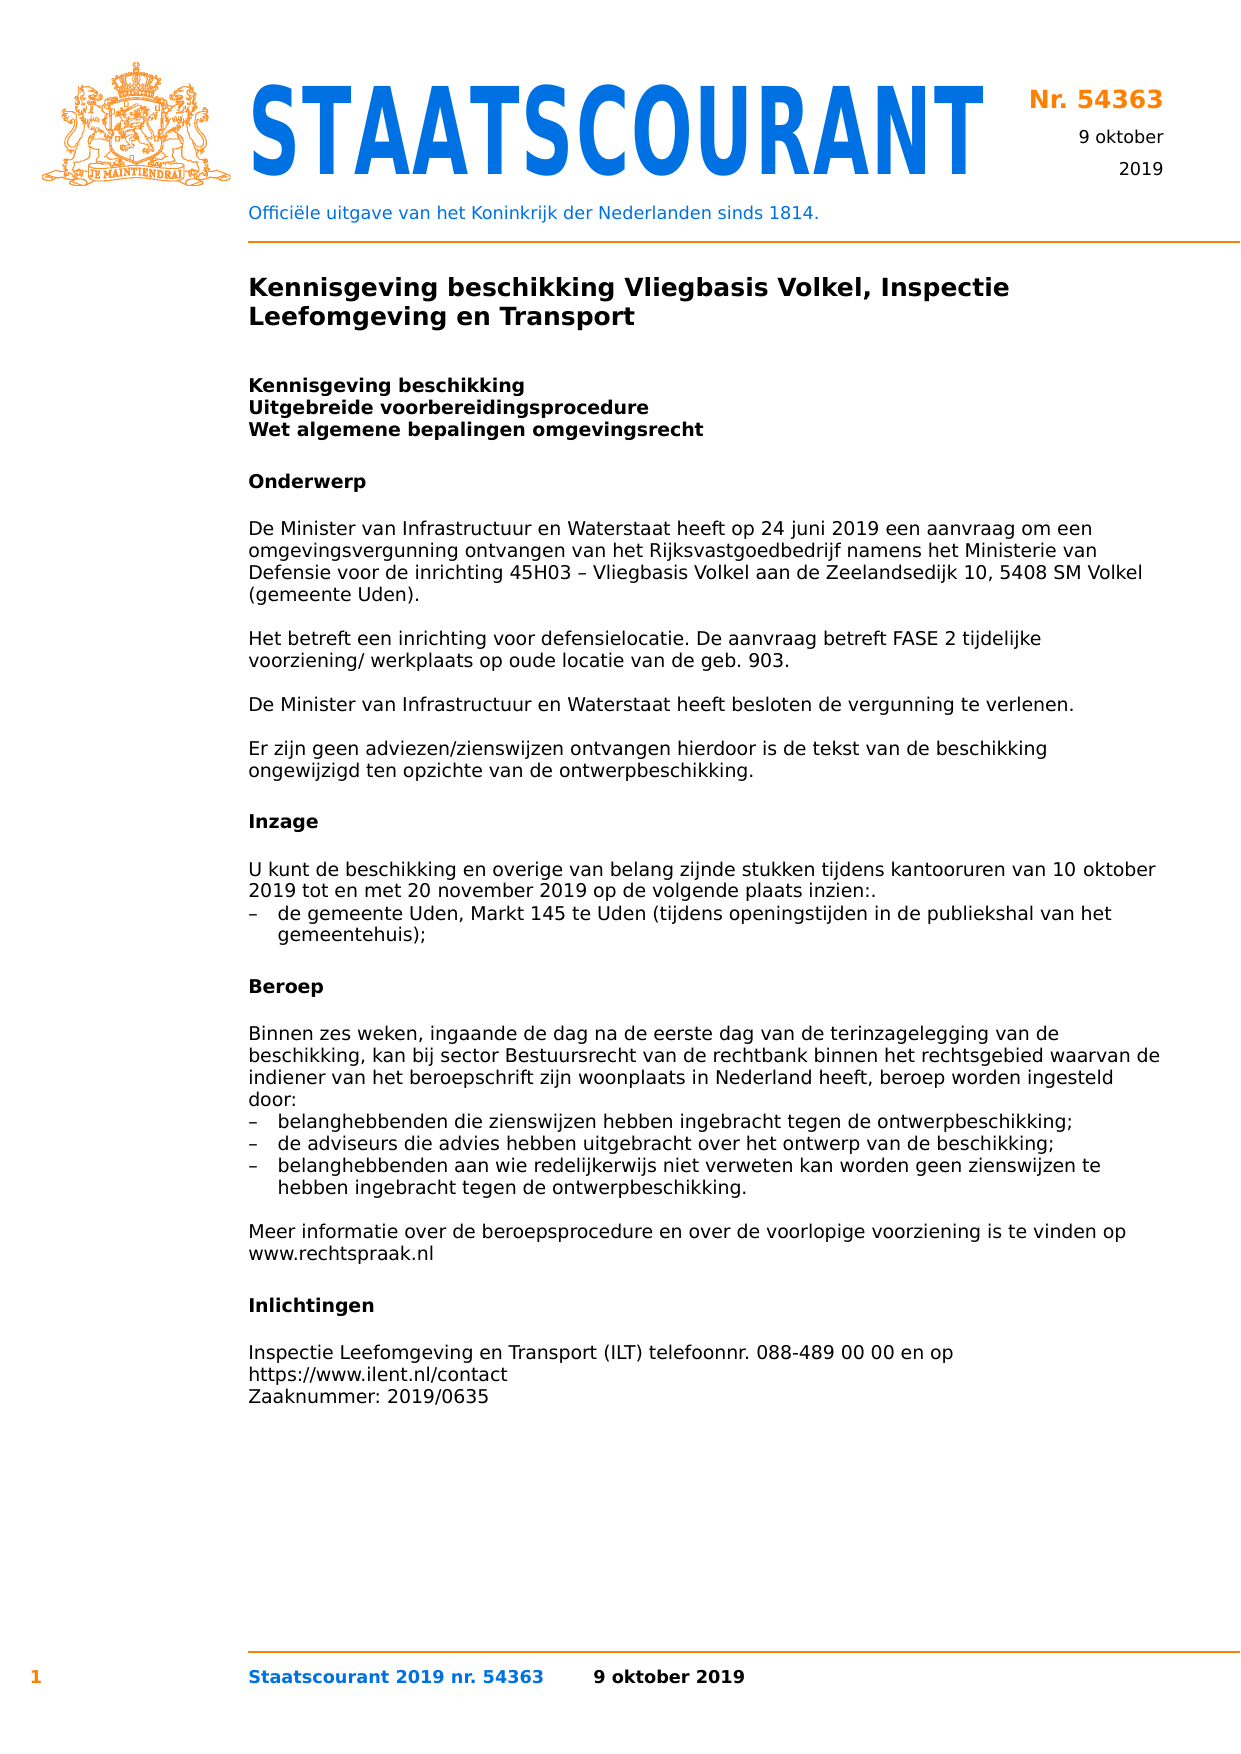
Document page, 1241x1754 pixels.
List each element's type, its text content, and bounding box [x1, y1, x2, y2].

subtitle Kennisgeving beschikking Vliegbasis Volkel, Inspectie Leefomgeving en Transport [248, 273, 1163, 331]
table_header STAATSCOURANT [248, 62, 998, 203]
text – de adviseurs die advies hebben uitgebracht over het ontwerp van de beschikking; [248, 1133, 1163, 1155]
text – belanghebbenden die zienswijzen hebben ingebracht tegen de ontwerpbeschikking; [248, 1111, 1163, 1133]
text – de gemeente Uden, Markt 145 te Uden (tijdens openingstijden in de publiekshal van het gemeentehuis); [248, 902, 1163, 946]
table_header Nr. 54363 [998, 62, 1240, 121]
subtitle Inlichtingen [248, 1295, 1163, 1317]
text Er zijn geen adviezen/zienswijzen ontvangen hierdoor is de tekst van de beschikking ongewijzigd ten opzichte van de ontwerpbeschikking. [248, 737, 1163, 781]
text Binnen zes weken, ingaande de dag na de eerste dag van de terinzagelegging van de beschikking, kan bij sector Bestuursrecht van de rechtbank binnen het rechtsgebied waarvan de indiener van het beroepschrift zijn woonplaats in Nederland heeft, beroep worden ingesteld door: [248, 1023, 1163, 1111]
text Kennisgeving beschikking [248, 375, 1163, 397]
text Zaaknummer: 2019/0635 [248, 1386, 1163, 1408]
text Het betreft een inrichting voor defensielocatie. De aanvraag betreft FASE 2 tijdelijke voorziening/ werkplaats op oude locatie van de geb. 903. [248, 628, 1163, 672]
text – belanghebbenden aan wie redelijkerwijs niet verweten kan worden geen zienswijzen te hebben ingebracht tegen de ontwerpbeschikking. [248, 1155, 1163, 1199]
subtitle Beroep [248, 976, 1163, 998]
text Inspectie Leefomgeving en Transport (ILT) telefoonnr. 088-489 00 00 en op https://www.ilent.nl/contact [248, 1342, 1163, 1386]
table_header [25, 62, 248, 241]
subtitle Inzage [248, 811, 1163, 833]
table_cell Officiële uitgave van het Koninkrijk der Nederlanden sinds 1814. [248, 203, 1240, 241]
text Uitgebreide voorbereidingsprocedure [248, 397, 1163, 419]
text Wet algemene bepalingen omgevingsrecht [248, 419, 1163, 441]
subtitle Onderwerp [248, 471, 1163, 493]
picture [41, 62, 231, 186]
text De Minister van Infrastructuur en Waterstaat heeft op 24 juni 2019 een aanvraag om een omgevingsvergunning ontvangen van het Rijksvastgoedbedrijf namens het Ministerie van Defensie voor de inrichting 45H03 – Vliegbasis Volkel aan de Zeelandsedijk 10, 5408 SM Volkel (gemeente Uden). [248, 518, 1163, 606]
table_cell 9 oktober [998, 121, 1240, 153]
text Meer informatie over de beroepsprocedure en over de voorlopige voorziening is te vinden op www.rechtspraak.nl [248, 1221, 1163, 1265]
table_cell 2019 [998, 153, 1240, 203]
text U kunt de beschikking en overige van belang zijnde stukken tijdens kantooruren van 10 oktober 2019 tot en met 20 november 2019 op de volgende plaats inzien:. [248, 858, 1163, 902]
text De Minister van Infrastructuur en Waterstaat heeft besloten de vergunning te verlenen. [248, 694, 1163, 716]
